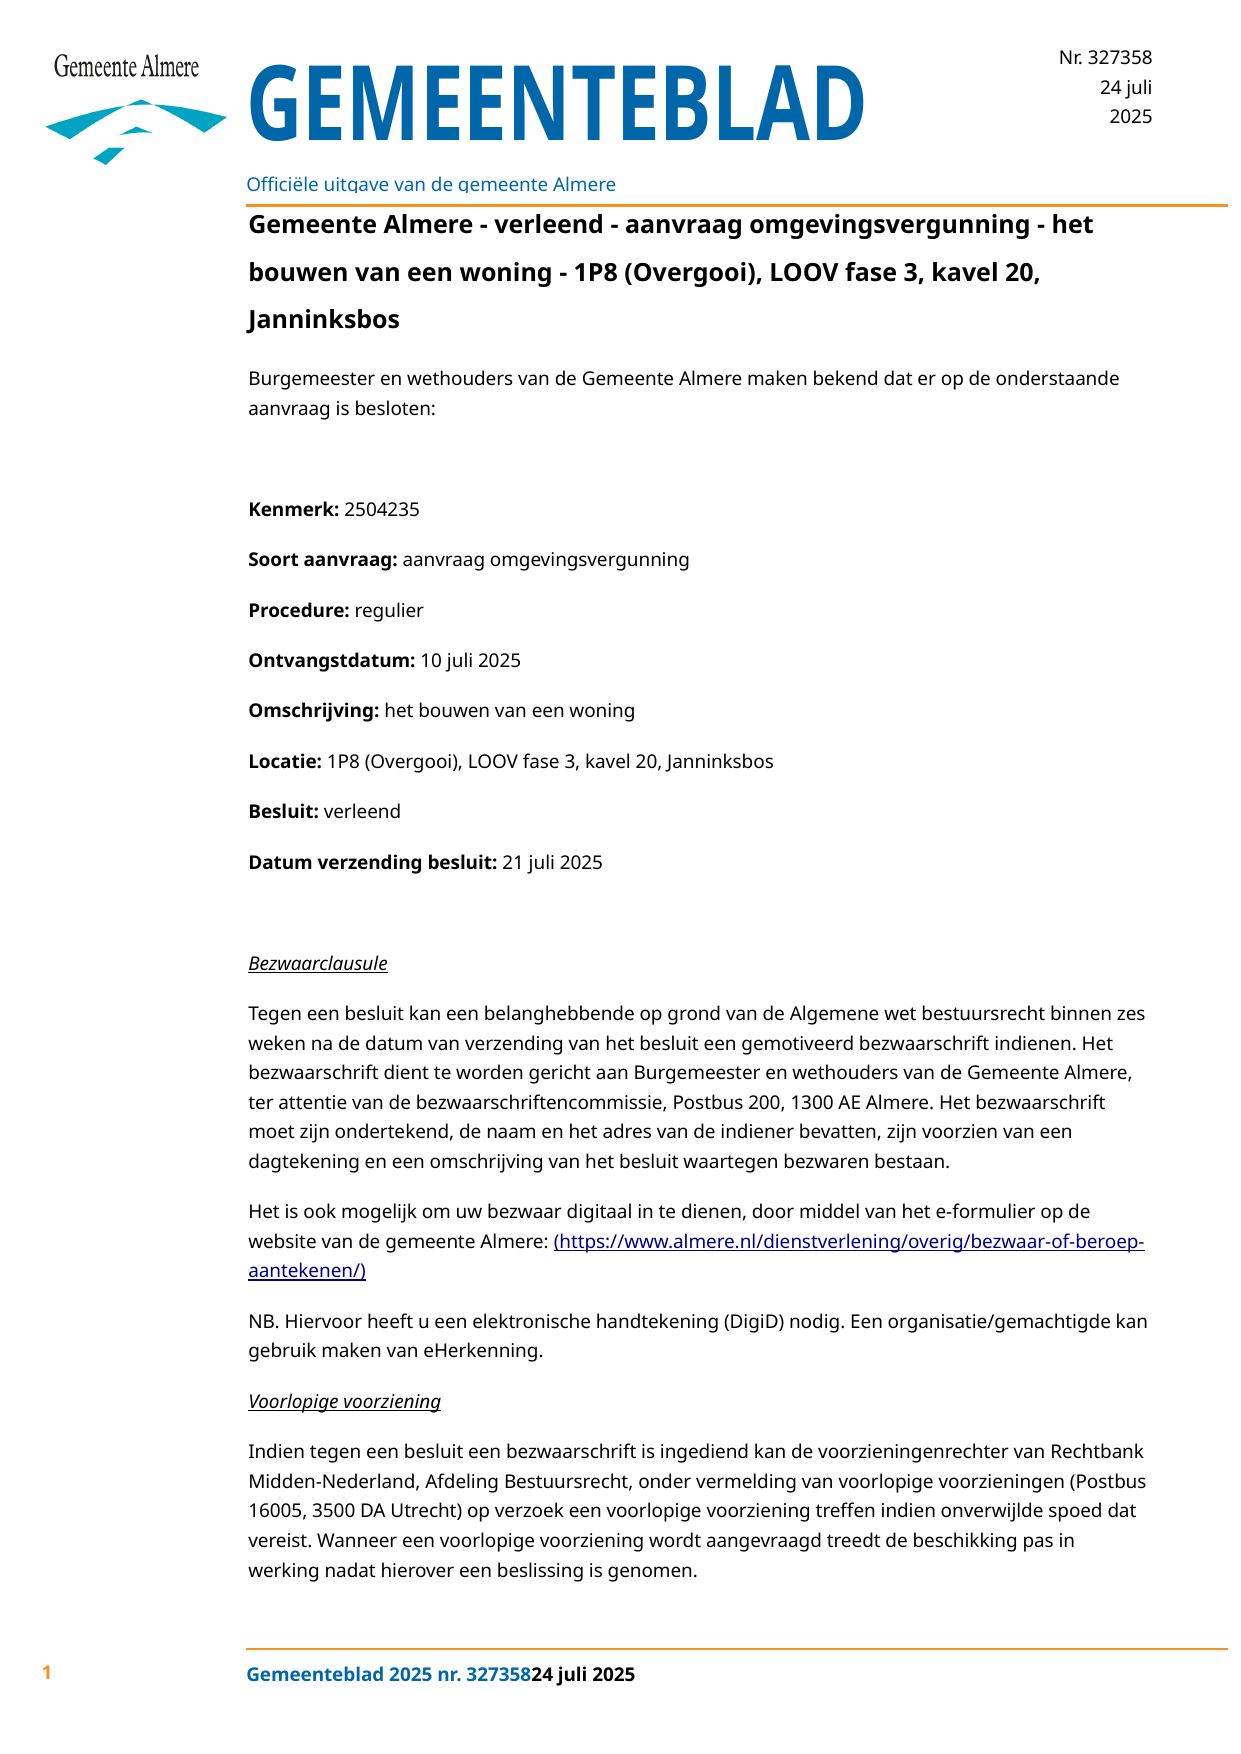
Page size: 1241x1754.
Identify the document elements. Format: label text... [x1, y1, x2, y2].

text Kenmerk: 2504235 [248, 496, 1152, 522]
text Burgemeester en wethouders van de Gemeente Almere maken bekend dat er op de onderstaande aanvraag is besloten: [248, 366, 1152, 421]
text Locatie: 1P8 (Overgooi), LOOV fase 3, kavel 20, Janninksbos [248, 748, 1152, 774]
text Datum verzending besluit: 21 juli 2025 [248, 849, 1152, 874]
text Tegen een besluit kan een belanghebbende op grond van de Algemene wet bestuursrecht binnen zes weken na de datum van verzending van het besluit een gemotiveerd bezwaarschrift indienen. Het bezwaarschrift dient te worden gericht aan Burgemeester en wethouders van de Gemeente Almere, ter attentie van de bezwaarschriftencommissie, Postbus 200, 1300 AE Almere. Het bezwaarschrift moet zijn ondertekend, de naam en het adres van de indiener bevatten, zijn voorzien van een dagtekening en een omschrijving van het besluit waartegen bezwaren bestaan. [248, 1000, 1152, 1174]
picture [41, 47, 231, 172]
text Bezwaarclausule [248, 950, 1152, 975]
text Het is ook mogelijk om uw bezwaar digitaal in te dienen, door middel van het e-formulier op de website van de gemeente Almere: (https://www.almere.nl/dienstverlening/overig/bezwaar-of-beroep-aantekenen/) [248, 1198, 1152, 1283]
text Indien tegen een besluit een bezwaarschrift is ingediend kan de voorzieningenrechter van Rechtbank Midden-Nederland, Afdeling Bestuursrecht, onder vermelding van voorlopige voorzieningen (Postbus 16005, 3500 DA Utrecht) op verzoek een voorlopige voorziening treffen indien onverwijlde spoed dat vereist. Wanneer een voorlopige voorziening wordt aangevraagd treedt de beschikking pas in werking nadat hierover een beslissing is genomen. [248, 1438, 1152, 1582]
text Besluit: verleend [248, 798, 1152, 824]
text Soort aanvraag: aanvraag omgevingsvergunning [248, 546, 1152, 572]
text Ontvangstdatum: 10 juli 2025 [248, 647, 1152, 673]
text Voorlopige voorziening [248, 1388, 1152, 1414]
text Gemeente Almere - verleend - aanvraag omgevingsvergunning - het bouwen van een woning - 1P8 (Overgooi), LOOV fase 3, kavel 20, Janninksbos [248, 207, 1152, 336]
text NB. Hiervoor heeft u een elektronische handtekening (DigiD) nodig. Een organisatie/gemachtigde kan gebruik maken van eHerkenning. [248, 1308, 1152, 1363]
text Procedure: regulier [248, 597, 1152, 622]
text Omschrijving: het bouwen van een woning [248, 698, 1152, 723]
